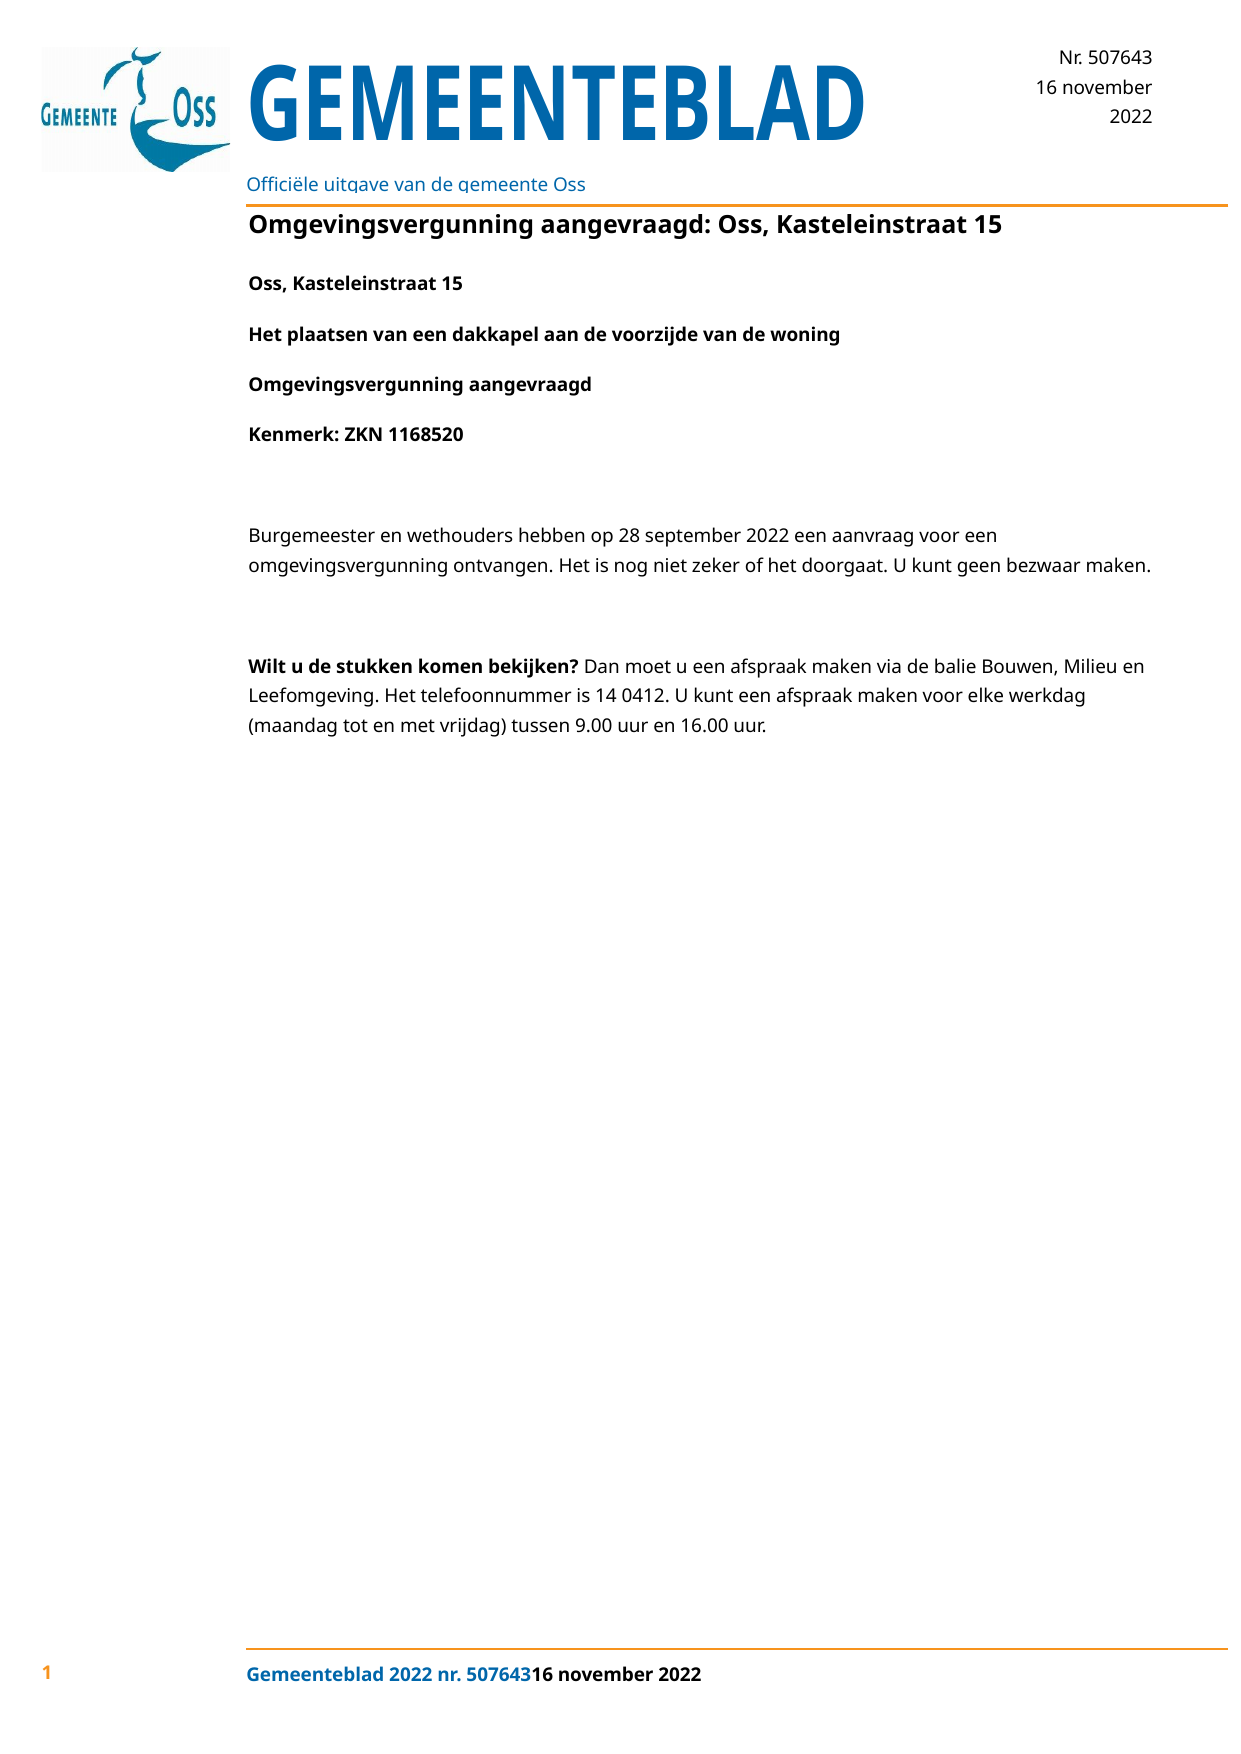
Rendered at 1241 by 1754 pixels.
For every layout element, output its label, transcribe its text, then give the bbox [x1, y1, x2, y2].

picture [41, 47, 231, 172]
text Het plaatsen van een dakkapel aan de voorzijde van de woning [248, 321, 1152, 346]
text Omgevingsvergunning aangevraagd [248, 371, 1152, 397]
text Omgevingsvergunning aangevraagd: Oss, Kasteleinstraat 15 [248, 207, 1152, 241]
text Wilt u de stukken komen bekijken? Dan moet u een afspraak maken via de balie Bouwen, Milieu en Leefomgeving. Het telefoonnummer is 14 0412. U kunt een afspraak maken voor elke werkdag (maandag tot en met vrijdag) tussen 9.00 uur en 16.00 uur. [248, 653, 1152, 738]
text Oss, Kasteleinstraat 15 [248, 270, 1152, 296]
text Burgemeester en wethouders hebben op 28 september 2022 een aanvraag voor een omgevingsvergunning ontvangen. Het is nog niet zeker of het doorgaat. U kunt geen bezwaar maken. [248, 522, 1152, 578]
text Kenmerk: ZKN 1168520 [248, 422, 1152, 447]
